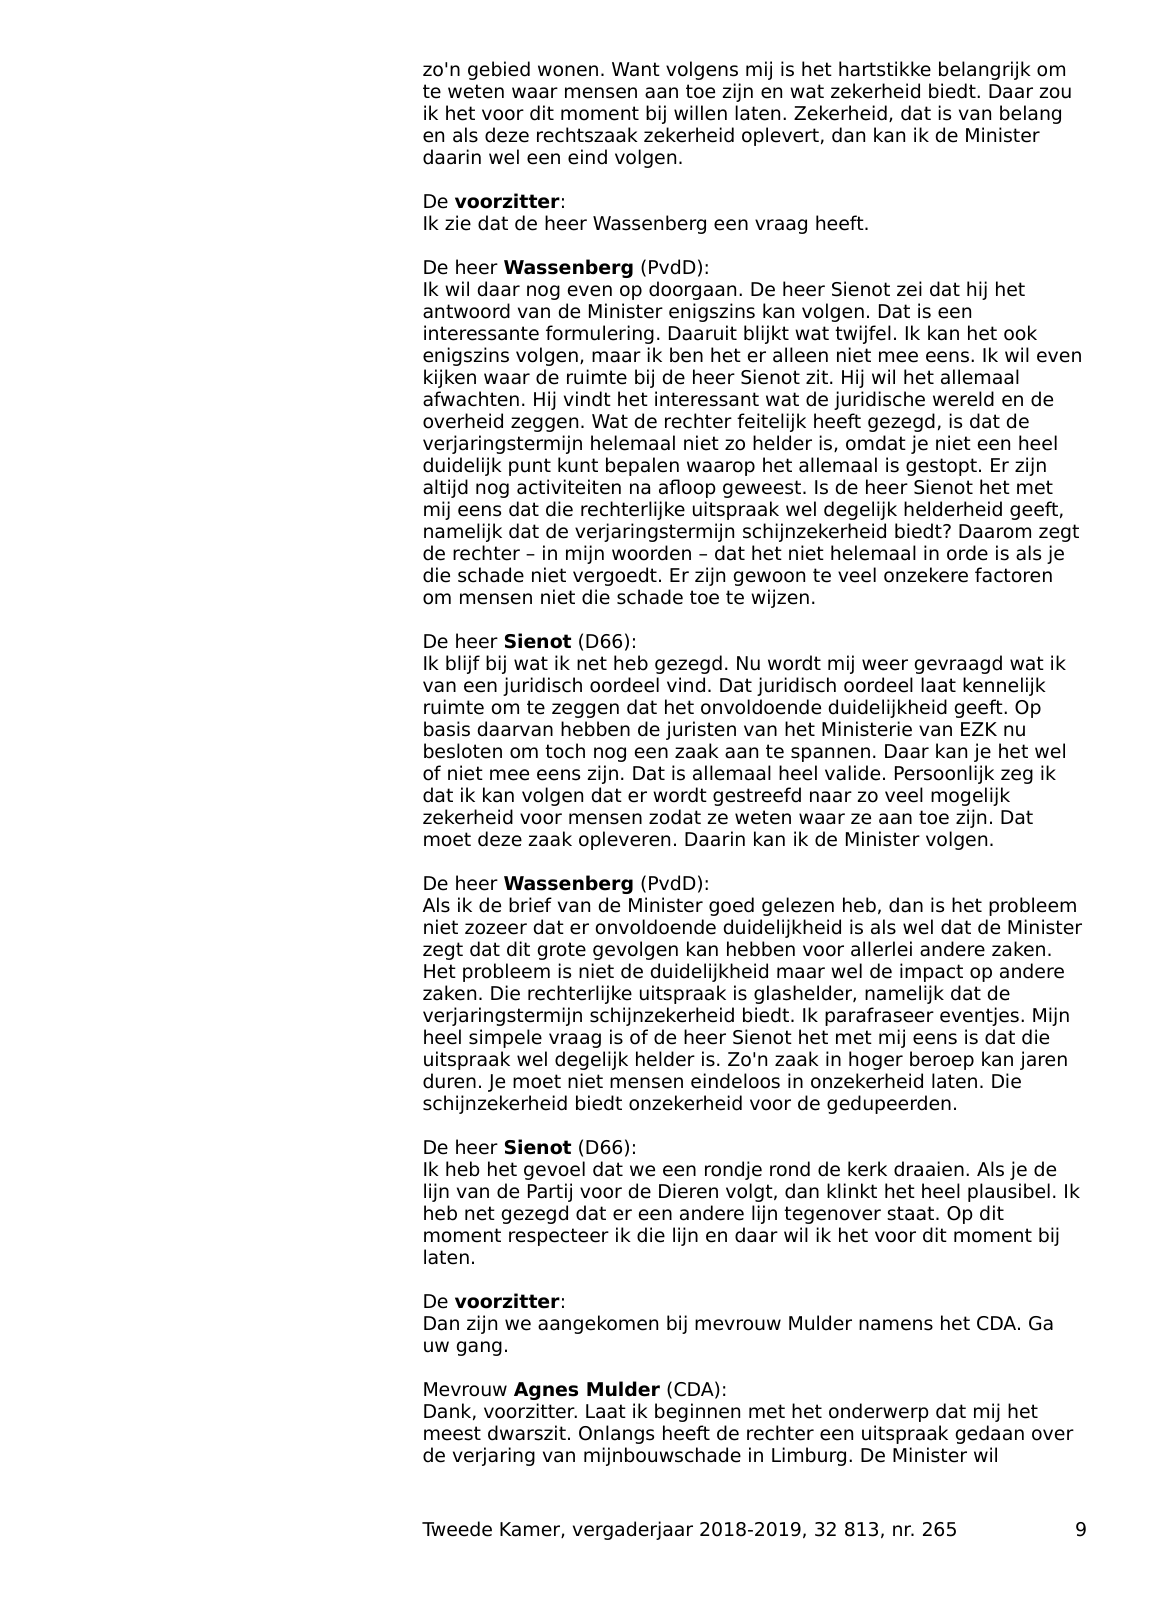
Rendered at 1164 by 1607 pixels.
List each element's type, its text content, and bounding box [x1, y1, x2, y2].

text De voorzitter: [422, 191, 1087, 213]
text De heer Sienot (D66): [422, 1137, 1087, 1159]
text Als ik de brief van de Minister goed gelezen heb, dan is het probleem niet zozeer dat er onvoldoende duidelijkheid is als wel dat de Minister zegt dat dit grote gevolgen kan hebben voor allerlei andere zaken. Het probleem is niet de duidelijkheid maar wel de impact op andere zaken. Die rechterlijke uitspraak is glashelder, namelijk dat de verjaringstermijn schijnzekerheid biedt. Ik parafraseer eventjes. Mijn heel simpele vraag is of de heer Sienot het met mij eens is dat die uitspraak wel degelijk helder is. Zo'n zaak in hoger beroep kan jaren duren. Je moet niet mensen eindeloos in onzekerheid laten. Die schijnzekerheid biedt onzekerheid voor de gedupeerden. [422, 895, 1087, 1115]
text Dan zijn we aangekomen bij mevrouw Mulder namens het CDA. Ga uw gang. [422, 1313, 1087, 1357]
text Ik blijf bij wat ik net heb gezegd. Nu wordt mij weer gevraagd wat ik van een juridisch oordeel vind. Dat juridisch oordeel laat kennelijk ruimte om te zeggen dat het onvoldoende duidelijkheid geeft. Op basis daarvan hebben de juristen van het Ministerie van EZK nu besloten om toch nog een zaak aan te spannen. Daar kan je het wel of niet mee eens zijn. Dat is allemaal heel valide. Persoonlijk zeg ik dat ik kan volgen dat er wordt gestreefd naar zo veel mogelijk zekerheid voor mensen zodat ze weten waar ze aan toe zijn. Dat moet deze zaak opleveren. Daarin kan ik de Minister volgen. [422, 653, 1087, 851]
text Mevrouw Agnes Mulder (CDA): [422, 1379, 1087, 1401]
text Ik wil daar nog even op doorgaan. De heer Sienot zei dat hij het antwoord van de Minister enigszins kan volgen. Dat is een interessante formulering. Daaruit blijkt wat twijfel. Ik kan het ook enigszins volgen, maar ik ben het er alleen niet mee eens. Ik wil even kijken waar de ruimte bij de heer Sienot zit. Hij wil het allemaal afwachten. Hij vindt het interessant wat de juridische wereld en de overheid zeggen. Wat de rechter feitelijk heeft gezegd, is dat de verjaringstermijn helemaal niet zo helder is, omdat je niet een heel duidelijk punt kunt bepalen waarop het allemaal is gestopt. Er zijn altijd nog activiteiten na afloop geweest. Is de heer Sienot het met mij eens dat die rechterlijke uitspraak wel degelijk helderheid geeft, namelijk dat de verjaringstermijn schijnzekerheid biedt? Daarom zegt de rechter – in mijn woorden – dat het niet helemaal in orde is als je die schade niet vergoedt. Er zijn gewoon te veel onzekere factoren om mensen niet die schade toe te wijzen. [422, 279, 1087, 609]
text zo'n gebied wonen. Want volgens mij is het hartstikke belangrijk om te weten waar mensen aan toe zijn en wat zekerheid biedt. Daar zou ik het voor dit moment bij willen laten. Zekerheid, dat is van belang en als deze rechtszaak zekerheid oplevert, dan kan ik de Minister daarin wel een eind volgen. [422, 59, 1087, 169]
text Ik heb het gevoel dat we een rondje rond de kerk draaien. Als je de lijn van de Partij voor de Dieren volgt, dan klinkt het heel plausibel. Ik heb net gezegd dat er een andere lijn tegenover staat. Op dit moment respecteer ik die lijn en daar wil ik het voor dit moment bij laten. [422, 1159, 1087, 1269]
text Dank, voorzitter. Laat ik beginnen met het onderwerp dat mij het meest dwarszit. Onlangs heeft de rechter een uitspraak gedaan over de verjaring van mijnbouwschade in Limburg. De Minister wil [422, 1401, 1087, 1467]
text De voorzitter: [422, 1291, 1087, 1313]
text Ik zie dat de heer Wassenberg een vraag heeft. [422, 213, 1087, 235]
text De heer Sienot (D66): [422, 631, 1087, 653]
text De heer Wassenberg (PvdD): [422, 257, 1087, 279]
text De heer Wassenberg (PvdD): [422, 873, 1087, 895]
